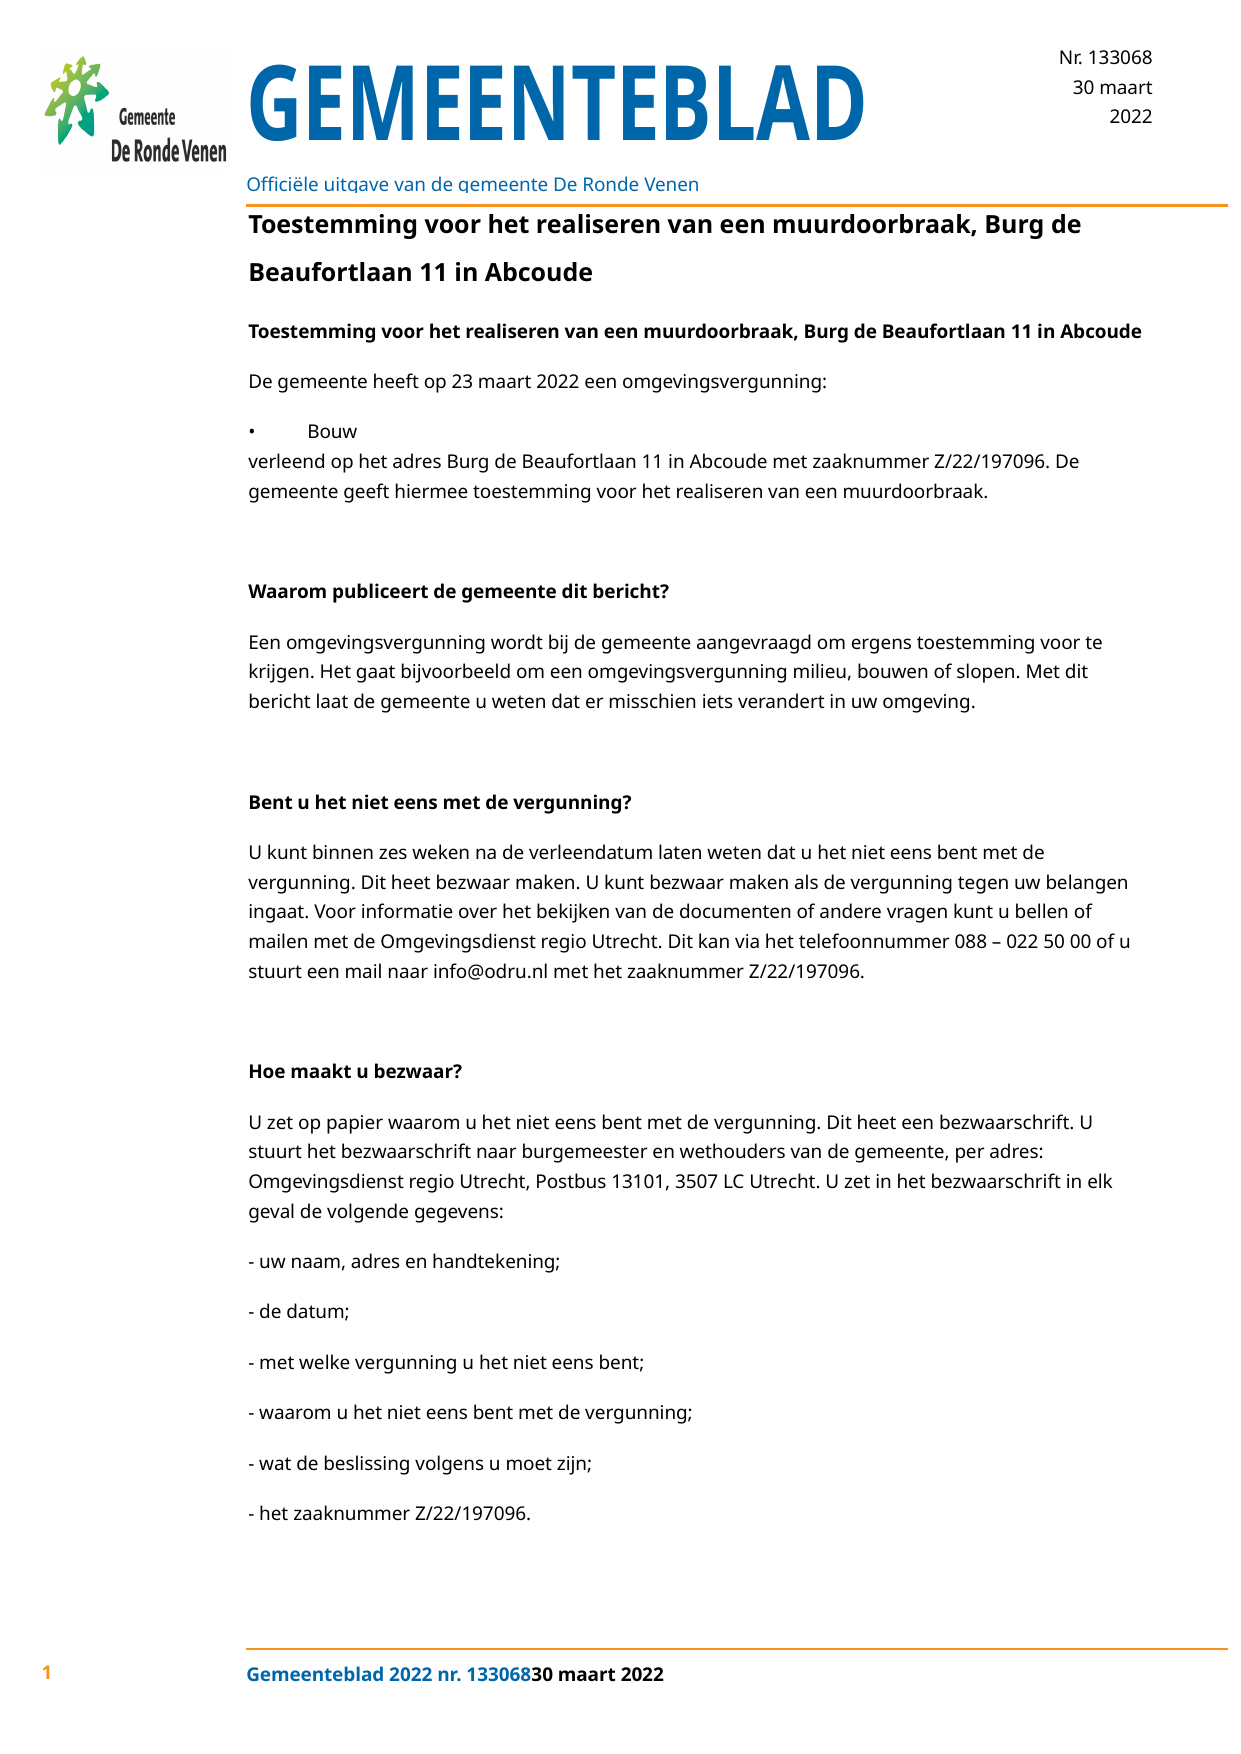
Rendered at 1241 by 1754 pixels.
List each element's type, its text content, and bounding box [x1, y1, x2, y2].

text verleend op het adres Burg de Beaufortlaan 11 in Abcoude met zaaknummer Z/22/197096. De gemeente geeft hiermee toestemming voor het realiseren van een muurdoorbraak. [248, 448, 1152, 504]
text U zet op papier waarom u het niet eens bent met de vergunning. Dit heet een bezwaarschrift. U stuurt het bezwaarschrift naar burgemeester en wethouders van de gemeente, per adres: Omgevingsdienst regio Utrecht, Postbus 13101, 3507 LC Utrecht. U zet in het bezwaarschrift in elk geval de volgende gegevens: [248, 1109, 1152, 1224]
text - wat de beslissing volgens u moet zijn; [248, 1450, 1152, 1476]
text - met welke vergunning u het niet eens bent; [248, 1349, 1152, 1375]
list Bouw [248, 419, 1152, 444]
picture [41, 47, 231, 172]
text Toestemming voor het realiseren van een muurdoorbraak, Burg de Beaufortlaan 11 in Abcoude [248, 318, 1152, 344]
text Een omgevingsvergunning wordt bij de gemeente aangevraagd om ergens toestemming voor te krijgen. Het gaat bijvoorbeeld om een omgevingsvergunning milieu, bouwen of slopen. Met dit bericht laat de gemeente u weten dat er misschien iets verandert in uw omgeving. [248, 629, 1152, 714]
text Waarom publiceert de gemeente dit bericht? [248, 579, 1152, 604]
text De gemeente heeft op 23 maart 2022 een omgevingsvergunning: [248, 368, 1152, 394]
text - uw naam, adres en handtekening; [248, 1248, 1152, 1274]
text - de datum; [248, 1299, 1152, 1324]
text - het zaaknummer Z/22/197096. [248, 1500, 1152, 1526]
text - waarom u het niet eens bent met de vergunning; [248, 1399, 1152, 1425]
text Bent u het niet eens met de vergunning? [248, 789, 1152, 815]
text Toestemming voor het realiseren van een muurdoorbraak, Burg de Beaufortlaan 11 in Abcoude [248, 207, 1152, 288]
text Hoe maakt u bezwaar? [248, 1059, 1152, 1084]
text U kunt binnen zes weken na de verleendatum laten weten dat u het niet eens bent met de vergunning. Dit heet bezwaar maken. U kunt bezwaar maken als de vergunning tegen uw belangen ingaat. Voor informatie over het bekijken van de documenten of andere vragen kunt u bellen of mailen met de Omgevingsdienst regio Utrecht. Dit kan via het telefoonnummer 088 – 022 50 00 of u stuurt een mail naar info@odru.nl met het zaaknummer Z/22/197096. [248, 839, 1152, 984]
